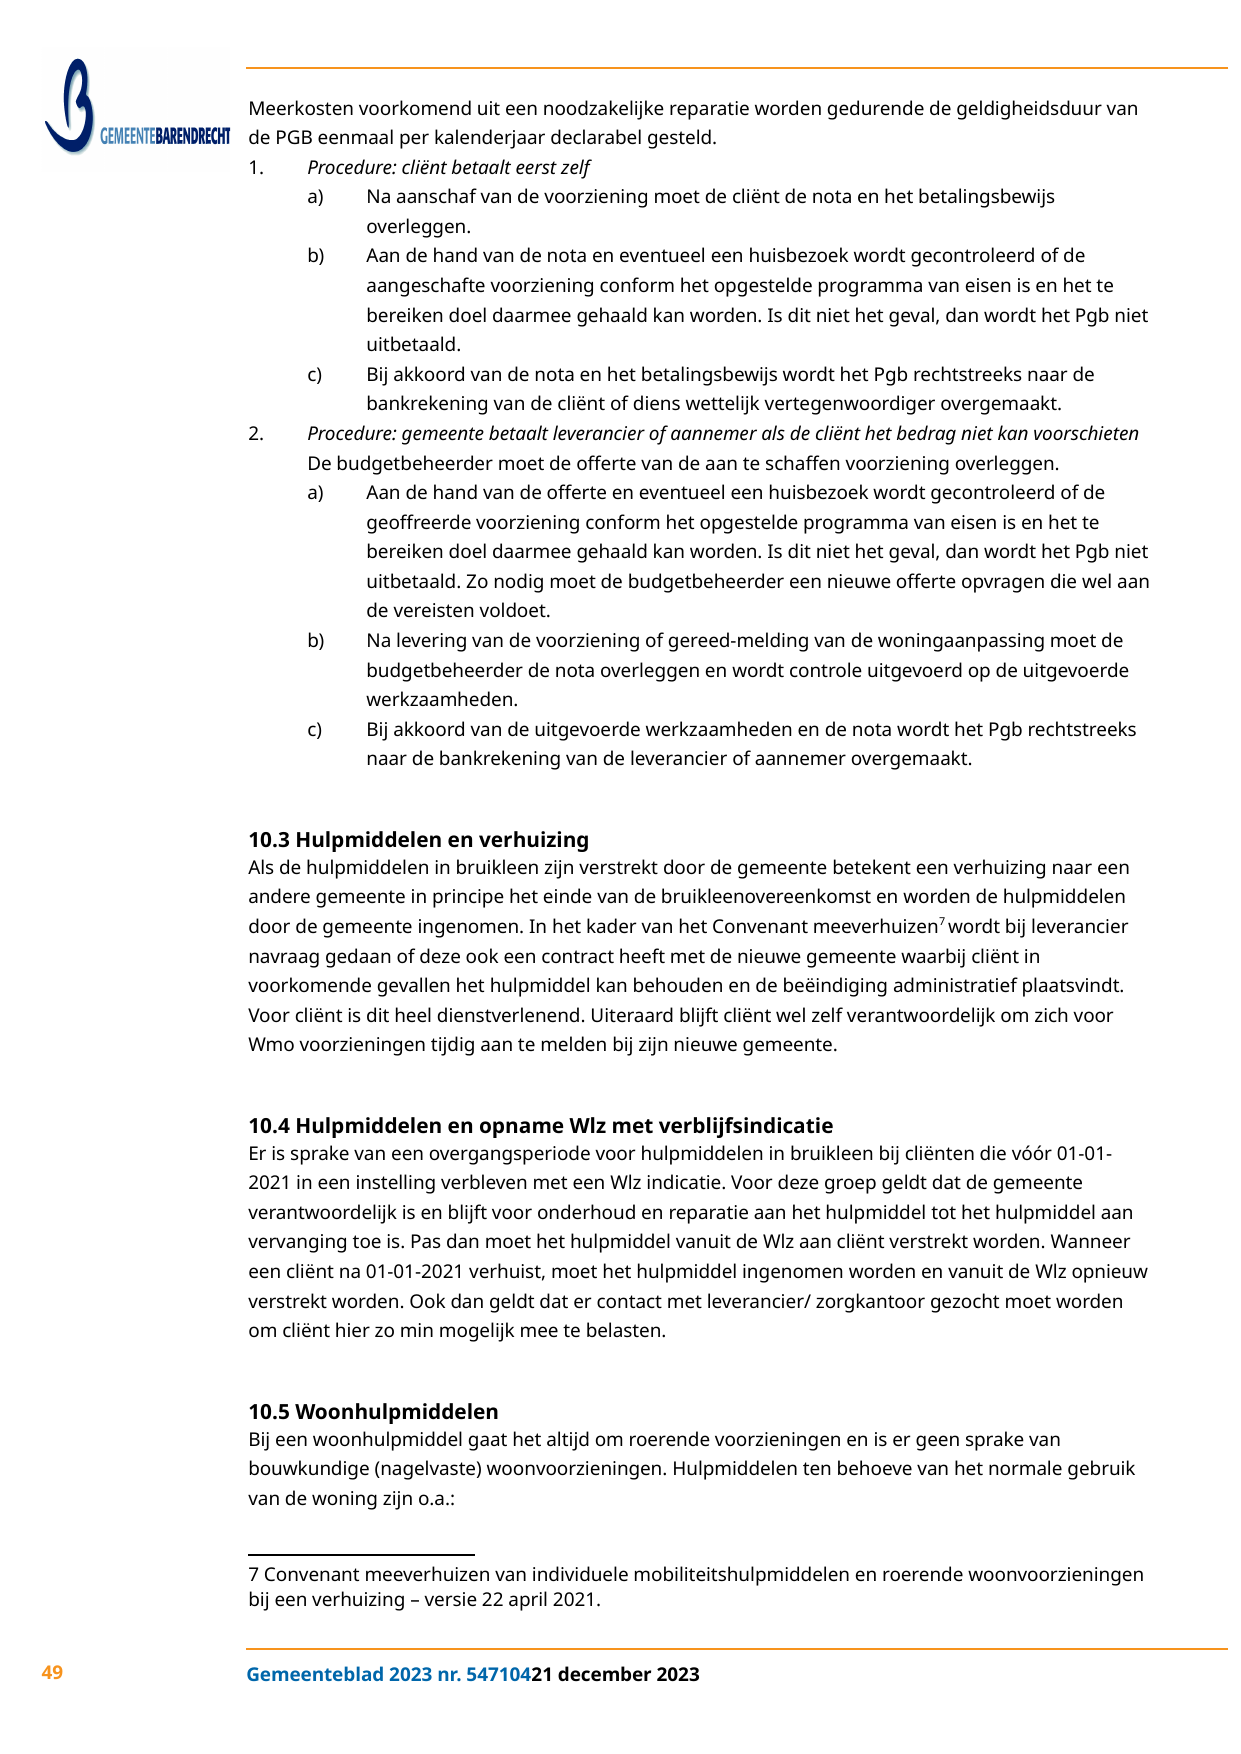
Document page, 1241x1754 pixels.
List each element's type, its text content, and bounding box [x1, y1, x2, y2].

text Bij een woonhulpmiddel gaat het altijd om roerende voorzieningen en is er geen sprake van bouwkundige (nagelvaste) woonvoorzieningen. Hulpmiddelen ten behoeve van het normale gebruik van de woning zijn o.a.: [248, 1426, 1152, 1511]
list Bij akkoord van de uitgevoerde werkzaamheden en de nota wordt het Pgb rechtstreeks naar de bankrekening van de leverancier of aannemer overgemaakt. [307, 716, 1152, 771]
text 10.5 Woonhulpmiddelen [248, 1397, 1152, 1426]
text 10.3 Hulpmiddelen en verhuizing [248, 826, 1152, 854]
text 10.4 Hulpmiddelen en opname Wlz met verblijfsindicatie [248, 1112, 1152, 1140]
text Convenant meeverhuizen van individuele mobiliteitshulpmiddelen en roerende woonvoorzieningen bij een verhuizing – versie 22 april 2021. [248, 1561, 1152, 1612]
list Aan de hand van de nota en eventueel een huisbezoek wordt gecontroleerd of de aangeschafte voorziening conform het opgestelde programma van eisen is en het te bereiken doel daarmee gehaald kan worden. Is dit niet het geval, dan wordt het Pgb niet uitbetaald. [307, 243, 1152, 357]
list Procedure: gemeente betaalt leverancier of aannemer als de cliënt het bedrag niet kan voorschieten De budgetbeheerder moet de offerte van de aan te schaffen voorziening overleggen. [248, 420, 1152, 476]
text Er is sprake van een overgangsperiode voor hulpmiddelen in bruikleen bij cliënten die vóór 01-01-2021 in een instelling verbleven met een Wlz indicatie. Voor deze groep geldt dat de gemeente verantwoordelijk is en blijft voor onderhoud en reparatie aan het hulpmiddel tot het hulpmiddel aan vervanging toe is. Pas dan moet het hulpmiddel vanuit de Wlz aan cliënt verstrekt worden. Wanneer een cliënt na 01-01-2021 verhuist, moet het hulpmiddel ingenomen worden en vanuit de Wlz opnieuw verstrekt worden. Ook dan geldt dat er contact met leverancier/ zorgkantoor gezocht moet worden om cliënt hier zo min mogelijk mee te belasten. [248, 1140, 1152, 1343]
list Na aanschaf van de voorziening moet de cliënt de nota en het betalingsbewijs overleggen. [307, 183, 1152, 239]
text Meerkosten voorkomend uit een noodzakelijke reparatie worden gedurende de geldigheidsduur van de PGB eenmaal per kalenderjaar declarabel gesteld. [248, 95, 1152, 150]
list Na levering van de voorziening of gereed-melding van de woningaanpassing moet de budgetbeheerder de nota overleggen en wordt controle uitgevoerd op de uitgevoerde werkzaamheden. [307, 627, 1152, 712]
list Bij akkoord van de nota en het betalingsbewijs wordt het Pgb rechtstreeks naar de bankrekening van de cliënt of diens wettelijk vertegenwoordiger overgemaakt. [307, 361, 1152, 416]
list Aan de hand van de offerte en eventueel een huisbezoek wordt gecontroleerd of de geoffreerde voorziening conform het opgestelde programma van eisen is en het te bereiken doel daarmee gehaald kan worden. Is dit niet het geval, dan wordt het Pgb niet uitbetaald. Zo nodig moet de budgetbeheerder een nieuwe offerte opvragen die wel aan de vereisten voldoet. [307, 479, 1152, 623]
text Als de hulpmiddelen in bruikleen zijn verstrekt door de gemeente betekent een verhuizing naar een andere gemeente in principe het einde van de bruikleenovereenkomst en worden de hulpmiddelen door de gemeente ingenomen. In het kader van het Convenant meeverhuizenwordt bij leverancier navraag gedaan of deze ook een contract heeft met de nieuwe gemeente waarbij cliënt in voorkomende gevallen het hulpmiddel kan behouden en de beëindiging administratief plaatsvindt. Voor cliënt is dit heel dienstverlenend. Uiteraard blijft cliënt wel zelf verantwoordelijk om zich voor Wmo voorzieningen tijdig aan te melden bij zijn nieuwe gemeente. [248, 854, 1152, 1057]
list Procedure: cliënt betaalt eerst zelf [248, 154, 1152, 180]
picture [41, 47, 231, 172]
